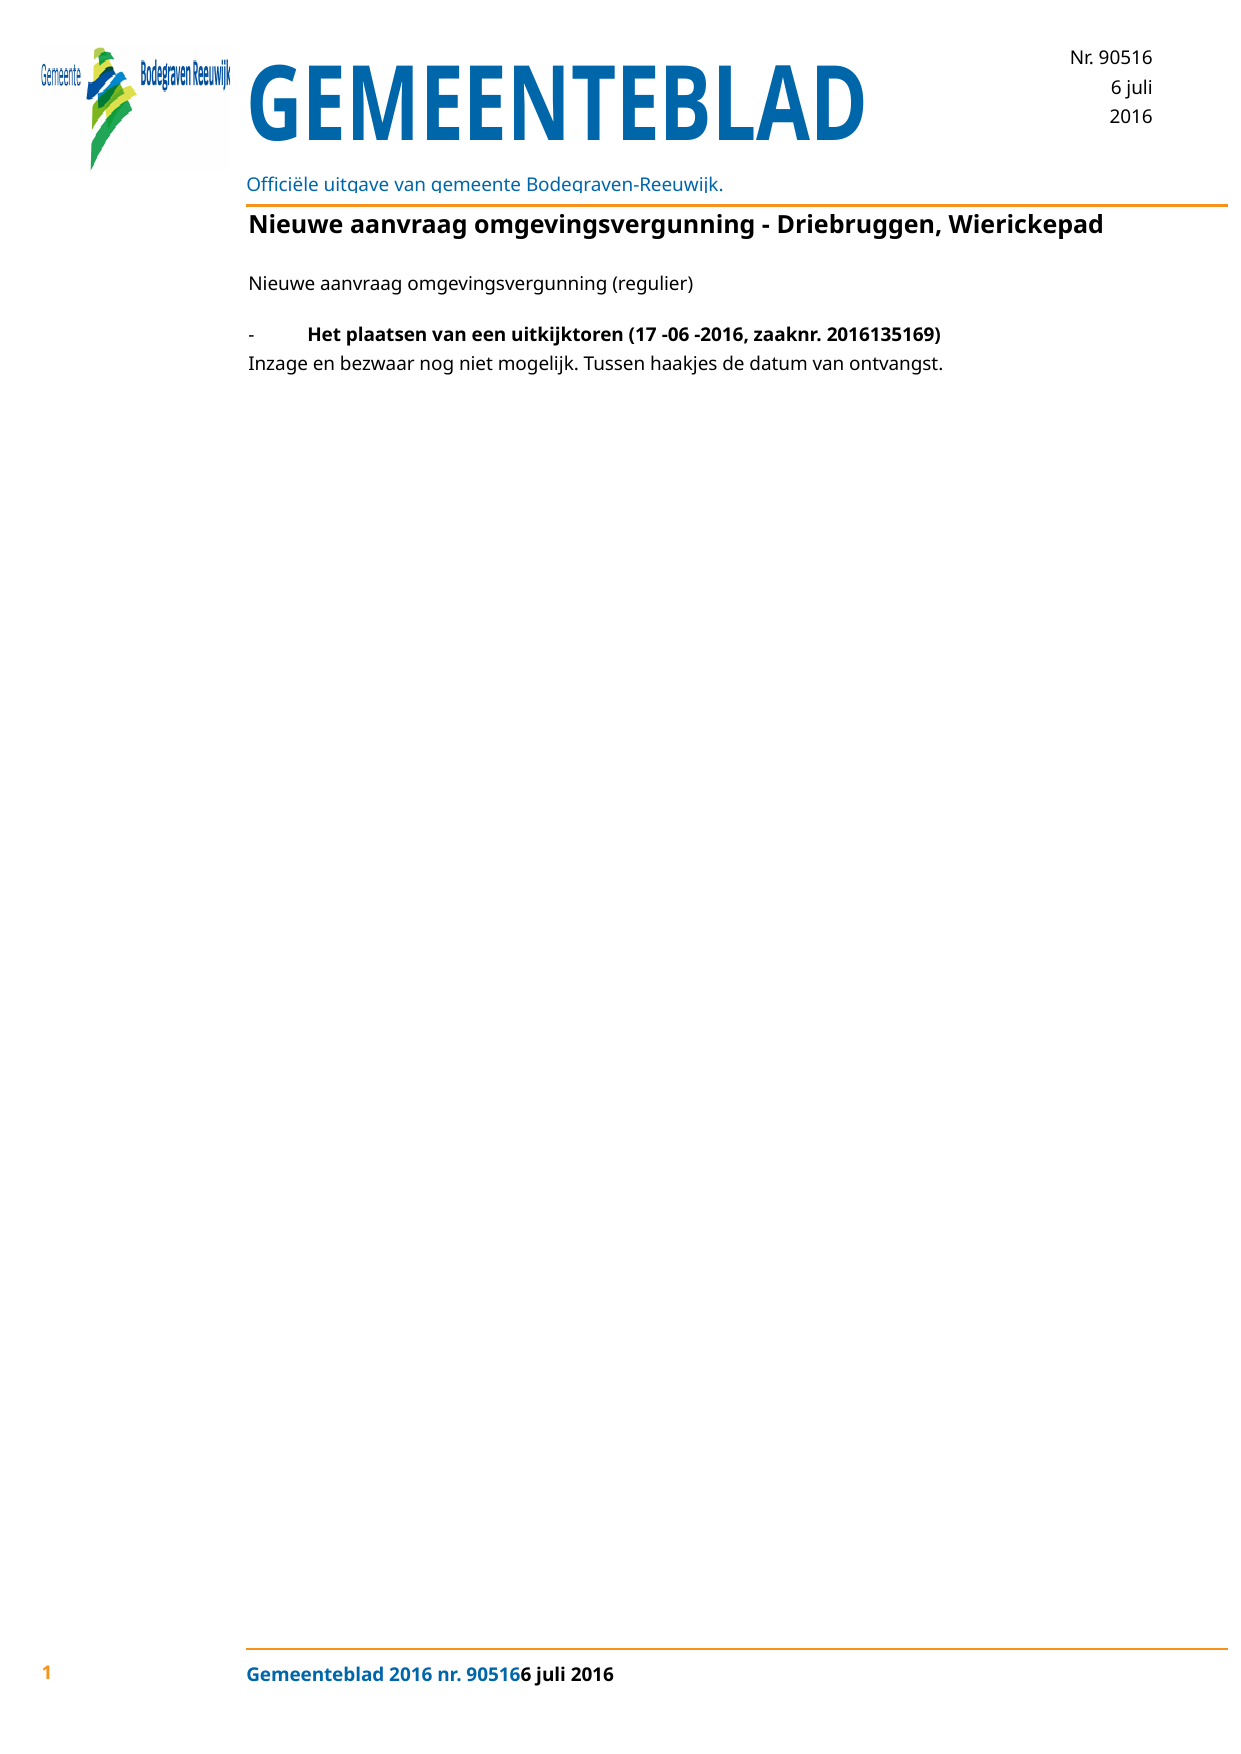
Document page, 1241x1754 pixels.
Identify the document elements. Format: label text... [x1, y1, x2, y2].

picture [41, 47, 231, 172]
list Het plaatsen van een uitkijktoren (17 ‑06 ‑2016, zaaknr. 2016135169) [248, 321, 1152, 346]
text Nieuwe aanvraag omgevingsvergunning - Driebruggen, Wierickepad [248, 207, 1152, 241]
text Inzage en bezwaar nog niet mogelijk. Tussen haakjes de datum van ontvangst. [248, 350, 1152, 376]
text Nieuwe aanvraag omgevingsvergunning (regulier) [248, 270, 1152, 296]
